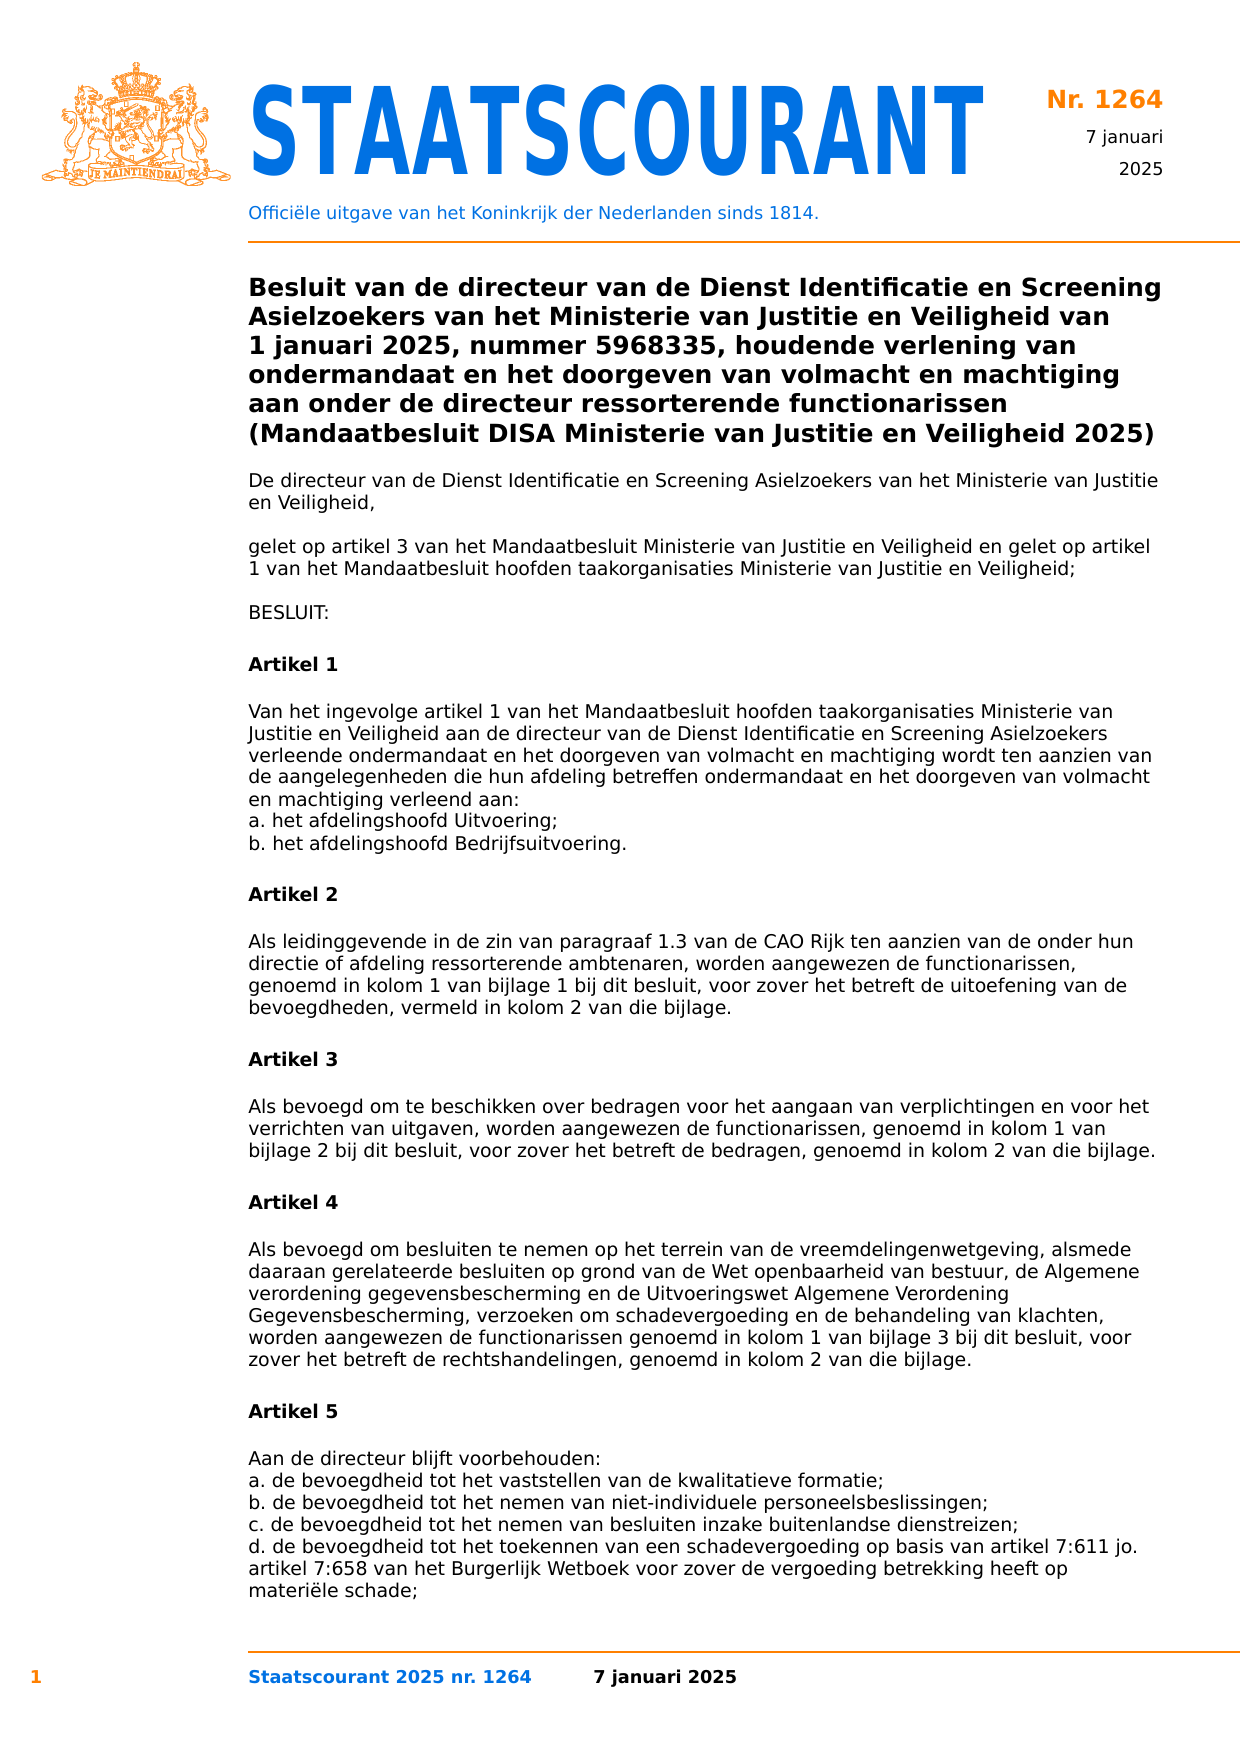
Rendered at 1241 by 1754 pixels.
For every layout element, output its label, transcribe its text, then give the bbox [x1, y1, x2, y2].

text b. de bevoegdheid tot het nemen van niet-individuele personeelsbeslissingen; [248, 1492, 1163, 1514]
table_cell 2025 [998, 153, 1240, 203]
text gelet op artikel 3 van het Mandaatbesluit Ministerie van Justitie en Veiligheid en gelet op artikel 1 van het Mandaatbesluit hoofden taakorganisaties Ministerie van Justitie en Veiligheid; [248, 536, 1163, 580]
text c. de bevoegdheid tot het nemen van besluiten inzake buitenlandse dienstreizen; [248, 1514, 1163, 1536]
text Als bevoegd om te beschikken over bedragen voor het aangaan van verplichtingen en voor het verrichten van uitgaven, worden aangewezen de functionarissen, genoemd in kolom 1 van bijlage 2 bij dit besluit, voor zover het betreft de bedragen, genoemd in kolom 2 van die bijlage. [248, 1096, 1163, 1162]
subtitle Besluit van de directeur van de Dienst Identificatie en Screening Asielzoekers van het Ministerie van Justitie en Veiligheid van 1 januari 2025, nummer 5968335, houdende verlening van ondermandaat en het doorgeven van volmacht en machtiging aan onder de directeur ressorterende functionarissen (Mandaatbesluit DISA Ministerie van Justitie en Veiligheid 2025) [248, 273, 1163, 448]
subtitle Artikel 5 [248, 1401, 1163, 1423]
text b. het afdelingshoofd Bedrijfsuitvoering. [248, 832, 1163, 854]
text BESLUIT: [248, 602, 1163, 623]
text Aan de directeur blijft voorbehouden: [248, 1448, 1163, 1470]
table_cell Officiële uitgave van het Koninkrijk der Nederlanden sinds 1814. [248, 203, 1240, 241]
subtitle Artikel 2 [248, 884, 1163, 906]
text a. de bevoegdheid tot het vaststellen van de kwalitatieve formatie; [248, 1470, 1163, 1492]
subtitle Artikel 3 [248, 1049, 1163, 1071]
text Als bevoegd om besluiten te nemen op het terrein van de vreemdelingenwetgeving, alsmede daaraan gerelateerde besluiten op grond van de Wet openbaarheid van bestuur, de Algemene verordening gegevensbescherming en de Uitvoeringswet Algemene Verordening Gegevensbescherming, verzoeken om schadevergoeding en de behandeling van klachten, worden aangewezen de functionarissen genoemd in kolom 1 van bijlage 3 bij dit besluit, voor zover het betreft de rechtshandelingen, genoemd in kolom 2 van die bijlage. [248, 1239, 1163, 1371]
table_header STAATSCOURANT [248, 62, 998, 203]
text a. het afdelingshoofd Uitvoering; [248, 810, 1163, 832]
subtitle Artikel 4 [248, 1192, 1163, 1214]
table_header [25, 62, 248, 241]
table_cell 7 januari [998, 121, 1240, 153]
text d. de bevoegdheid tot het toekennen van een schadevergoeding op basis van artikel 7:611 jo. artikel 7:658 van het Burgerlijk Wetboek voor zover de vergoeding betrekking heeft op materiële schade; [248, 1536, 1163, 1602]
picture [41, 62, 231, 186]
text Als leidinggevende in de zin van paragraaf 1.3 van de CAO Rijk ten aanzien van de onder hun directie of afdeling ressorterende ambtenaren, worden aangewezen de functionarissen, genoemd in kolom 1 van bijlage 1 bij dit besluit, voor zover het betreft de uitoefening van de bevoegdheden, vermeld in kolom 2 van die bijlage. [248, 931, 1163, 1019]
table_header Nr. 1264 [998, 62, 1240, 121]
text Van het ingevolge artikel 1 van het Mandaatbesluit hoofden taakorganisaties Ministerie van Justitie en Veiligheid aan de directeur van de Dienst Identificatie en Screening Asielzoekers verleende ondermandaat en het doorgeven van volmacht en machtiging wordt ten aanzien van de aangelegenheden die hun afdeling betreffen ondermandaat en het doorgeven van volmacht en machtiging verleend aan: [248, 701, 1163, 810]
text De directeur van de Dienst Identificatie en Screening Asielzoekers van het Ministerie van Justitie en Veiligheid, [248, 470, 1163, 514]
subtitle Artikel 1 [248, 653, 1163, 676]
